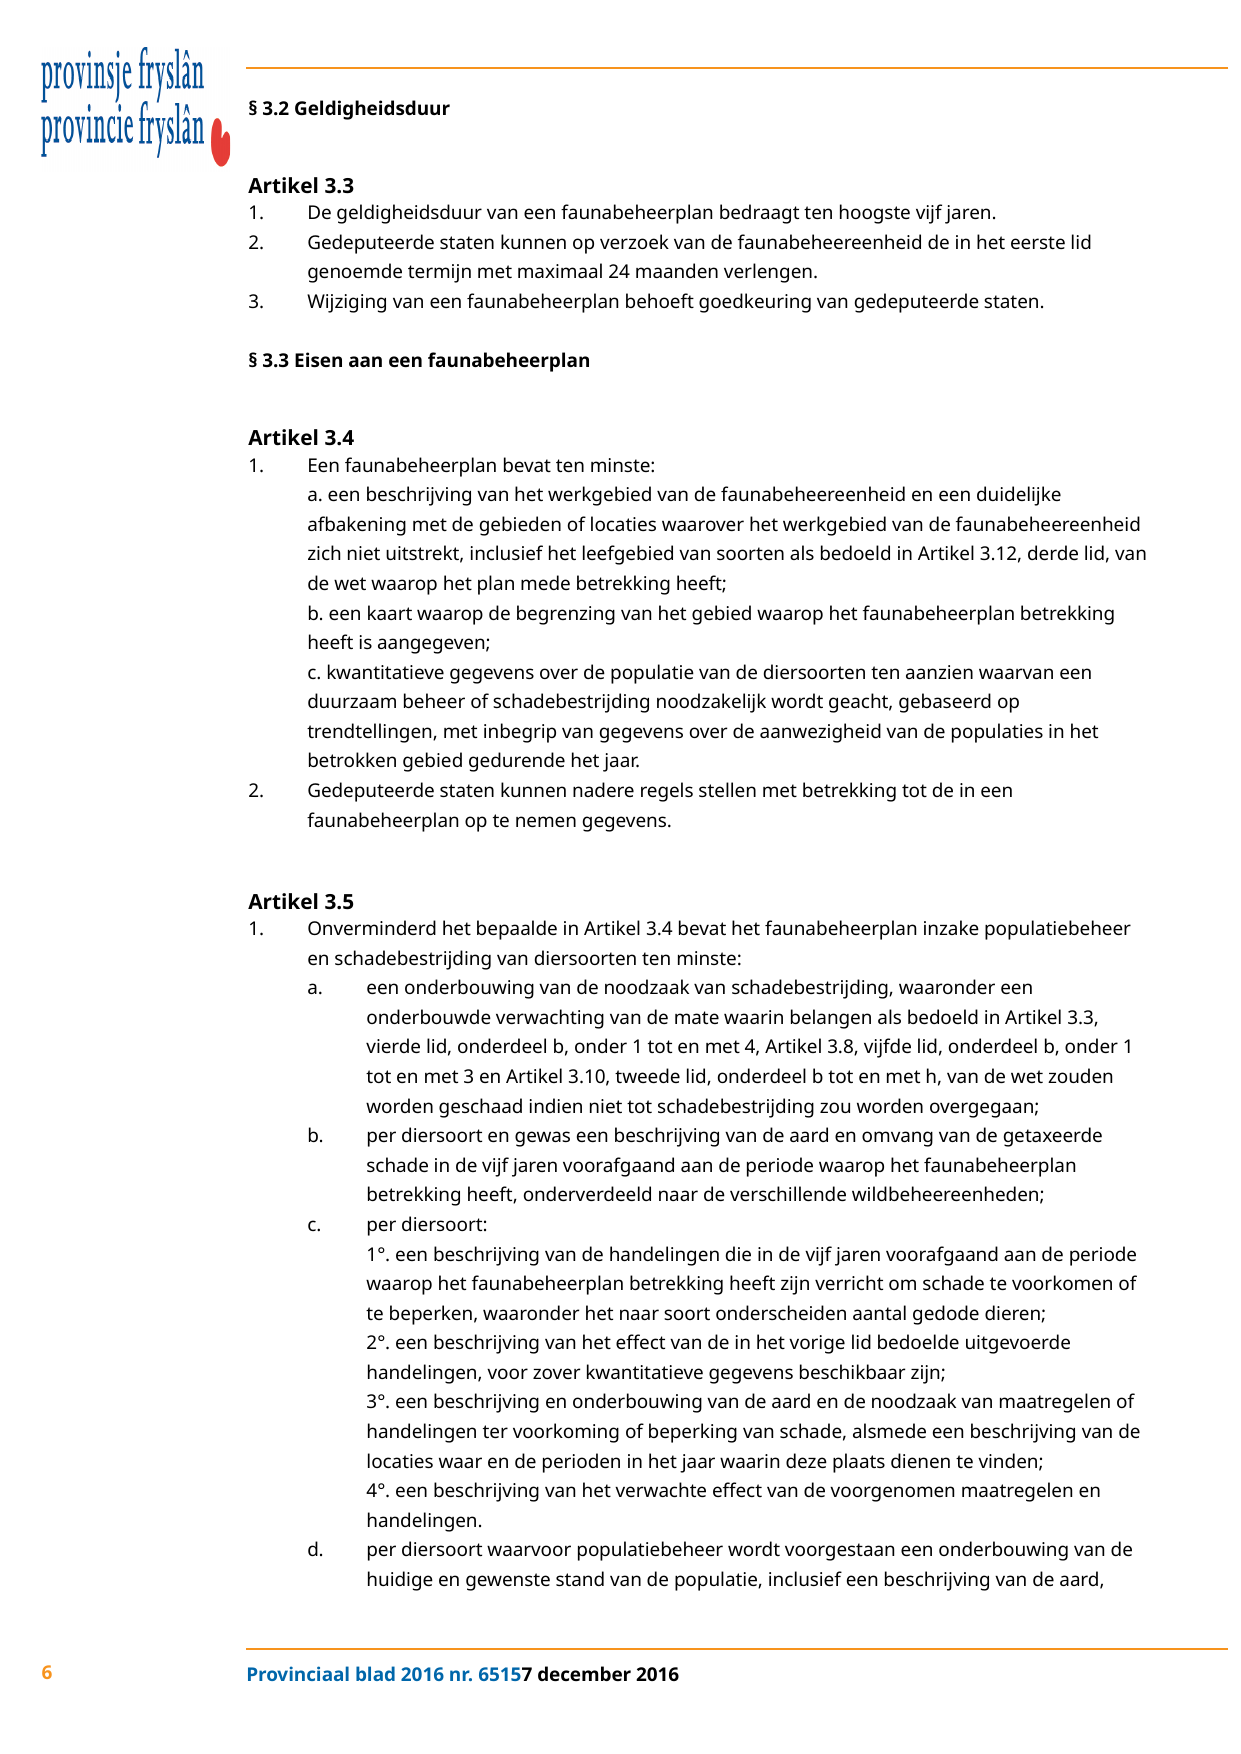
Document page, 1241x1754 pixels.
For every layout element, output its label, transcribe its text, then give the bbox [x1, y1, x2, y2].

text § 3.2 Geldigheidsduur [248, 95, 1152, 121]
list Een faunabeheerplan bevat ten minste: [248, 452, 1152, 478]
list Gedeputeerde staten kunnen op verzoek van de faunabeheereenheid de in het eerste lid genoemde termijn met maximaal 24 maanden verlengen. [248, 229, 1152, 284]
list De geldigheidsduur van een faunabeheerplan bedraagt ten hoogste vijf jaren. [248, 199, 1152, 225]
list b. een kaart waarop de begrenzing van het gebied waarop het faunabeheerplan betrekking heeft is aangegeven; [248, 600, 1152, 655]
list Onverminderd het bepaalde in Artikel 3.4 bevat het faunabeheerplan inzake populatiebeheer en schadebestrijding van diersoorten ten minste: [248, 915, 1152, 971]
list 1°. een beschrijving van de handelingen die in de vijf jaren voorafgaand aan de periode waarop het faunabeheerplan betrekking heeft zijn verricht om schade te voorkomen of te beperken, waaronder het naar soort onderscheiden aantal gedode dieren; [307, 1241, 1152, 1326]
text Artikel 3.5 [248, 887, 1152, 915]
list a. een beschrijving van het werkgebied van de faunabeheereenheid en een duidelijke afbakening met de gebieden of locaties waarover het werkgebied van de faunabeheereenheid zich niet uitstrekt, inclusief het leefgebied van soorten als bedoeld in Artikel 3.12, derde lid, van de wet waarop het plan mede betrekking heeft; [248, 481, 1152, 596]
list per diersoort waarvoor populatiebeheer wordt voorgestaan een onderbouwing van de huidige en gewenste stand van de populatie, inclusief een beschrijving van de aard, [307, 1537, 1152, 1592]
list Gedeputeerde staten kunnen nadere regels stellen met betrekking tot de in een faunabeheerplan op te nemen gegevens. [248, 777, 1152, 833]
list 3°. een beschrijving en onderbouwing van de aard en de noodzaak van maatregelen of handelingen ter voorkoming of beperking van schade, alsmede een beschrijving van de locaties waar en de perioden in het jaar waarin deze plaats dienen te vinden; [307, 1389, 1152, 1473]
list 2°. een beschrijving van het effect van de in het vorige lid bedoelde uitgevoerde handelingen, voor zover kwantitatieve gegevens beschikbaar zijn; [307, 1329, 1152, 1385]
list per diersoort en gewas een beschrijving van de aard en omvang van de getaxeerde schade in de vijf jaren voorafgaand aan de periode waarop het faunabeheerplan betrekking heeft, onderverdeeld naar de verschillende wildbeheereenheden; [307, 1122, 1152, 1207]
list 4°. een beschrijving van het verwachte effect van de voorgenomen maatregelen en handelingen. [307, 1477, 1152, 1533]
list per diersoort: [307, 1211, 1152, 1237]
text Artikel 3.4 [248, 423, 1152, 452]
list Wijziging van een faunabeheerplan behoeft goedkeuring van gedeputeerde staten. [248, 288, 1152, 314]
text Artikel 3.3 [248, 171, 1152, 199]
list een onderbouwing van de noodzaak van schadebestrijding, waaronder een onderbouwde verwachting van de mate waarin belangen als bedoeld in Artikel 3.3, vierde lid, onderdeel b, onder 1 tot en met 4, Artikel 3.8, vijfde lid, onderdeel b, onder 1 tot en met 3 en Artikel 3.10, tweede lid, onderdeel b tot en met h, van de wet zouden worden geschaad indien niet tot schadebestrijding zou worden overgegaan; [307, 974, 1152, 1118]
list c. kwantitatieve gegevens over de populatie van de diersoorten ten aanzien waarvan een duurzaam beheer of schadebestrijding noodzakelijk wordt geacht, gebaseerd op trendtellingen, met inbegrip van gegevens over de aanwezigheid van de populaties in het betrokken gebied gedurende het jaar. [248, 659, 1152, 773]
text § 3.3 Eisen aan een faunabeheerplan [248, 347, 1152, 373]
picture [41, 47, 231, 172]
